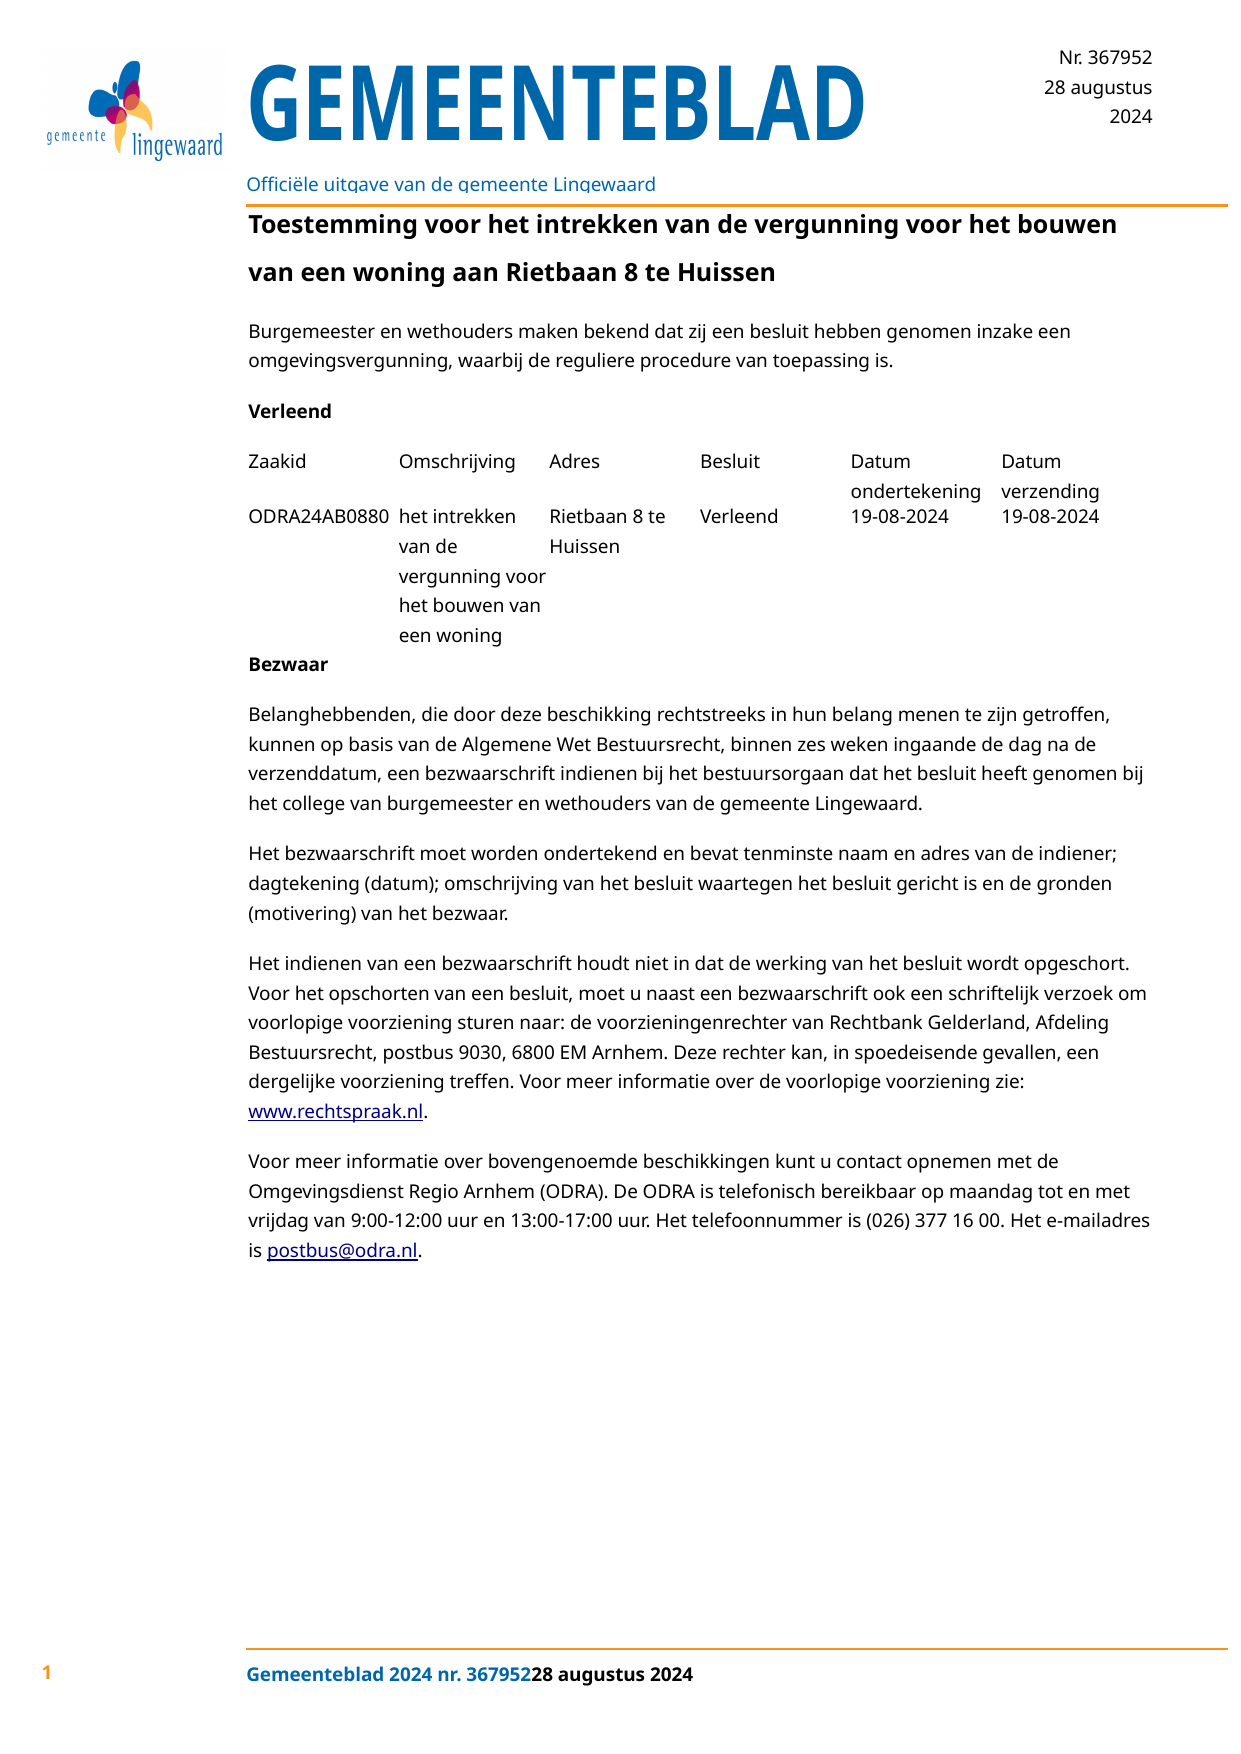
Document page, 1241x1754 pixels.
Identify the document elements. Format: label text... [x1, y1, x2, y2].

picture [41, 47, 231, 172]
table_header Datum verzending [1001, 449, 1152, 504]
text Voor meer informatie over bovengenoemde beschikkingen kunt u contact opnemen met de Omgevingsdienst Regio Arnhem (ODRA). De ODRA is telefonisch bereikbaar op maandag tot en met vrijdag van 9:00-12:00 uur en 13:00-17:00 uur. Het telefoonnummer is (026) 377 16 00. Het e-mailadres is postbus@odra.nl. [248, 1148, 1152, 1263]
table_cell ODRA24AB0880 [248, 504, 398, 648]
table_cell het intrekken van de vergunning voor het bouwen van een woning [399, 504, 549, 648]
table_header Besluit [700, 449, 850, 504]
text Toestemming voor het intrekken van de vergunning voor het bouwen van een woning aan Rietbaan 8 te Huissen [248, 207, 1152, 288]
text Het indienen van een bezwaarschrift houdt niet in dat de werking van het besluit wordt opgeschort. Voor het opschorten van een besluit, moet u naast een bezwaarschrift ook een schriftelijk verzoek om voorlopige voorziening sturen naar: de voorzieningenrechter van Rechtbank Gelderland, Afdeling Bestuursrecht, postbus 9030, 6800 EM Arnhem. Deze rechter kan, in spoedeisende gevallen, een dergelijke voorziening treffen. Voor meer informatie over de voorlopige voorziening zie: www.rechtspraak.nl. [248, 950, 1152, 1124]
table_header Zaakid [248, 449, 398, 504]
table_cell Verleend [700, 504, 850, 648]
table_header Omschrijving [399, 449, 549, 504]
text Verleend [248, 398, 1152, 424]
text Bezwaar [248, 651, 1152, 677]
text Het bezwaarschrift moet worden ondertekend en bevat tenminste naam en adres van de indiener; dagtekening (datum); omschrijving van het besluit waartegen het besluit gericht is en de gronden (motivering) van het bezwaar. [248, 841, 1152, 926]
table_header Datum ondertekening [850, 449, 1001, 504]
table_header Adres [549, 449, 700, 504]
table_cell Rietbaan 8 te Huissen [549, 504, 700, 648]
table_cell 19-08-2024 [1001, 504, 1152, 648]
text Burgemeester en wethouders maken bekend dat zij een besluit hebben genomen inzake een omgevingsvergunning, waarbij de reguliere procedure van toepassing is. [248, 318, 1152, 373]
text Belanghebbenden, die door deze beschikking rechtstreeks in hun belang menen te zijn getroffen, kunnen op basis van de Algemene Wet Bestuursrecht, binnen zes weken ingaande de dag na de verzenddatum, een bezwaarschrift indienen bij het bestuursorgaan dat het besluit heeft genomen bij het college van burgemeester en wethouders van de gemeente Lingewaard. [248, 701, 1152, 816]
table_cell 19-08-2024 [850, 504, 1001, 648]
